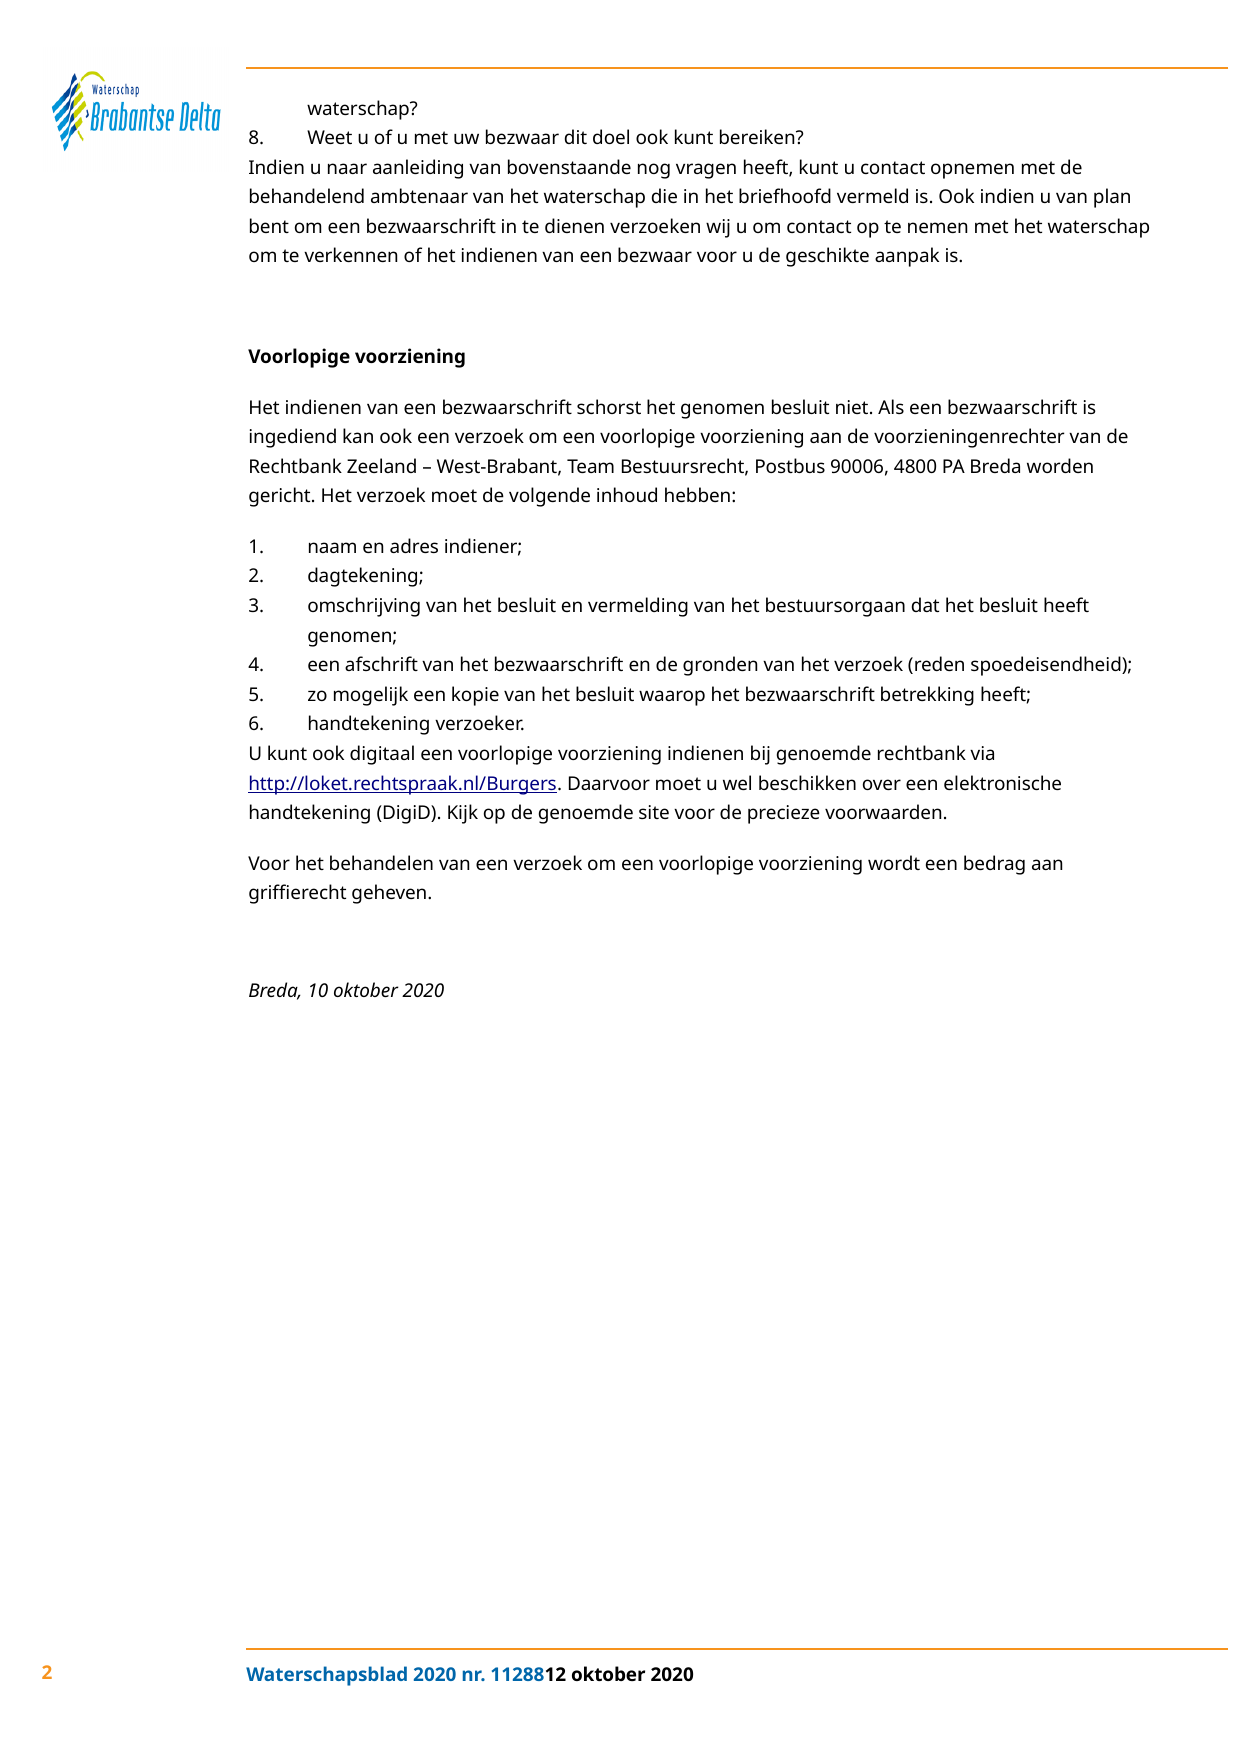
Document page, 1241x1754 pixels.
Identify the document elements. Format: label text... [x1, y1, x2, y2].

list waterschap? [248, 95, 1152, 121]
list omschrijving van het besluit en vermelding van het bestuursorgaan dat het besluit heeft genomen; [248, 592, 1152, 648]
list een afschrift van het bezwaarschrift en de gronden van het verzoek (reden spoedeisendheid); [248, 651, 1152, 677]
list naam en adres indiener; [248, 533, 1152, 559]
text Breda, 10 oktober 2020 [248, 978, 1152, 1003]
text U kunt ook digitaal een voorlopige voorziening indienen bij genoemde rechtbank via http://loket.rechtspraak.nl/Burgers. Daarvoor moet u wel beschikken over een elektronische handtekening (DigiD). Kijk op de genoemde site voor de precieze voorwaarden. [248, 740, 1152, 825]
list Weet u of u met uw bezwaar dit doel ook kunt bereiken? [248, 124, 1152, 150]
text Indien u naar aanleiding van bovenstaande nog vragen heeft, kunt u contact opnemen met de behandelend ambtenaar van het waterschap die in het briefhoofd vermeld is. Ook indien u van plan bent om een bezwaarschrift in te dienen verzoeken wij u om contact op te nemen met het waterschap om te verkennen of het indienen van een bezwaar voor u de geschikte aanpak is. [248, 154, 1152, 268]
list dagtekening; [248, 563, 1152, 588]
text Voorlopige voorziening [248, 343, 1152, 369]
picture [41, 47, 231, 172]
text Het indienen van een bezwaarschrift schorst het genomen besluit niet. Als een bezwaarschrift is ingediend kan ook een verzoek om een voorlopige voorziening aan de voorzieningenrechter van de Rechtbank Zeeland – West-Brabant, Team Bestuursrecht, Postbus 90006, 4800 PA Breda worden gericht. Het verzoek moet de volgende inhoud hebben: [248, 394, 1152, 508]
text Voor het behandelen van een verzoek om een voorlopige voorziening wordt een bedrag aan griffierecht geheven. [248, 850, 1152, 905]
list handtekening verzoeker. [248, 711, 1152, 736]
list zo mogelijk een kopie van het besluit waarop het bezwaarschrift betrekking heeft; [248, 681, 1152, 707]
